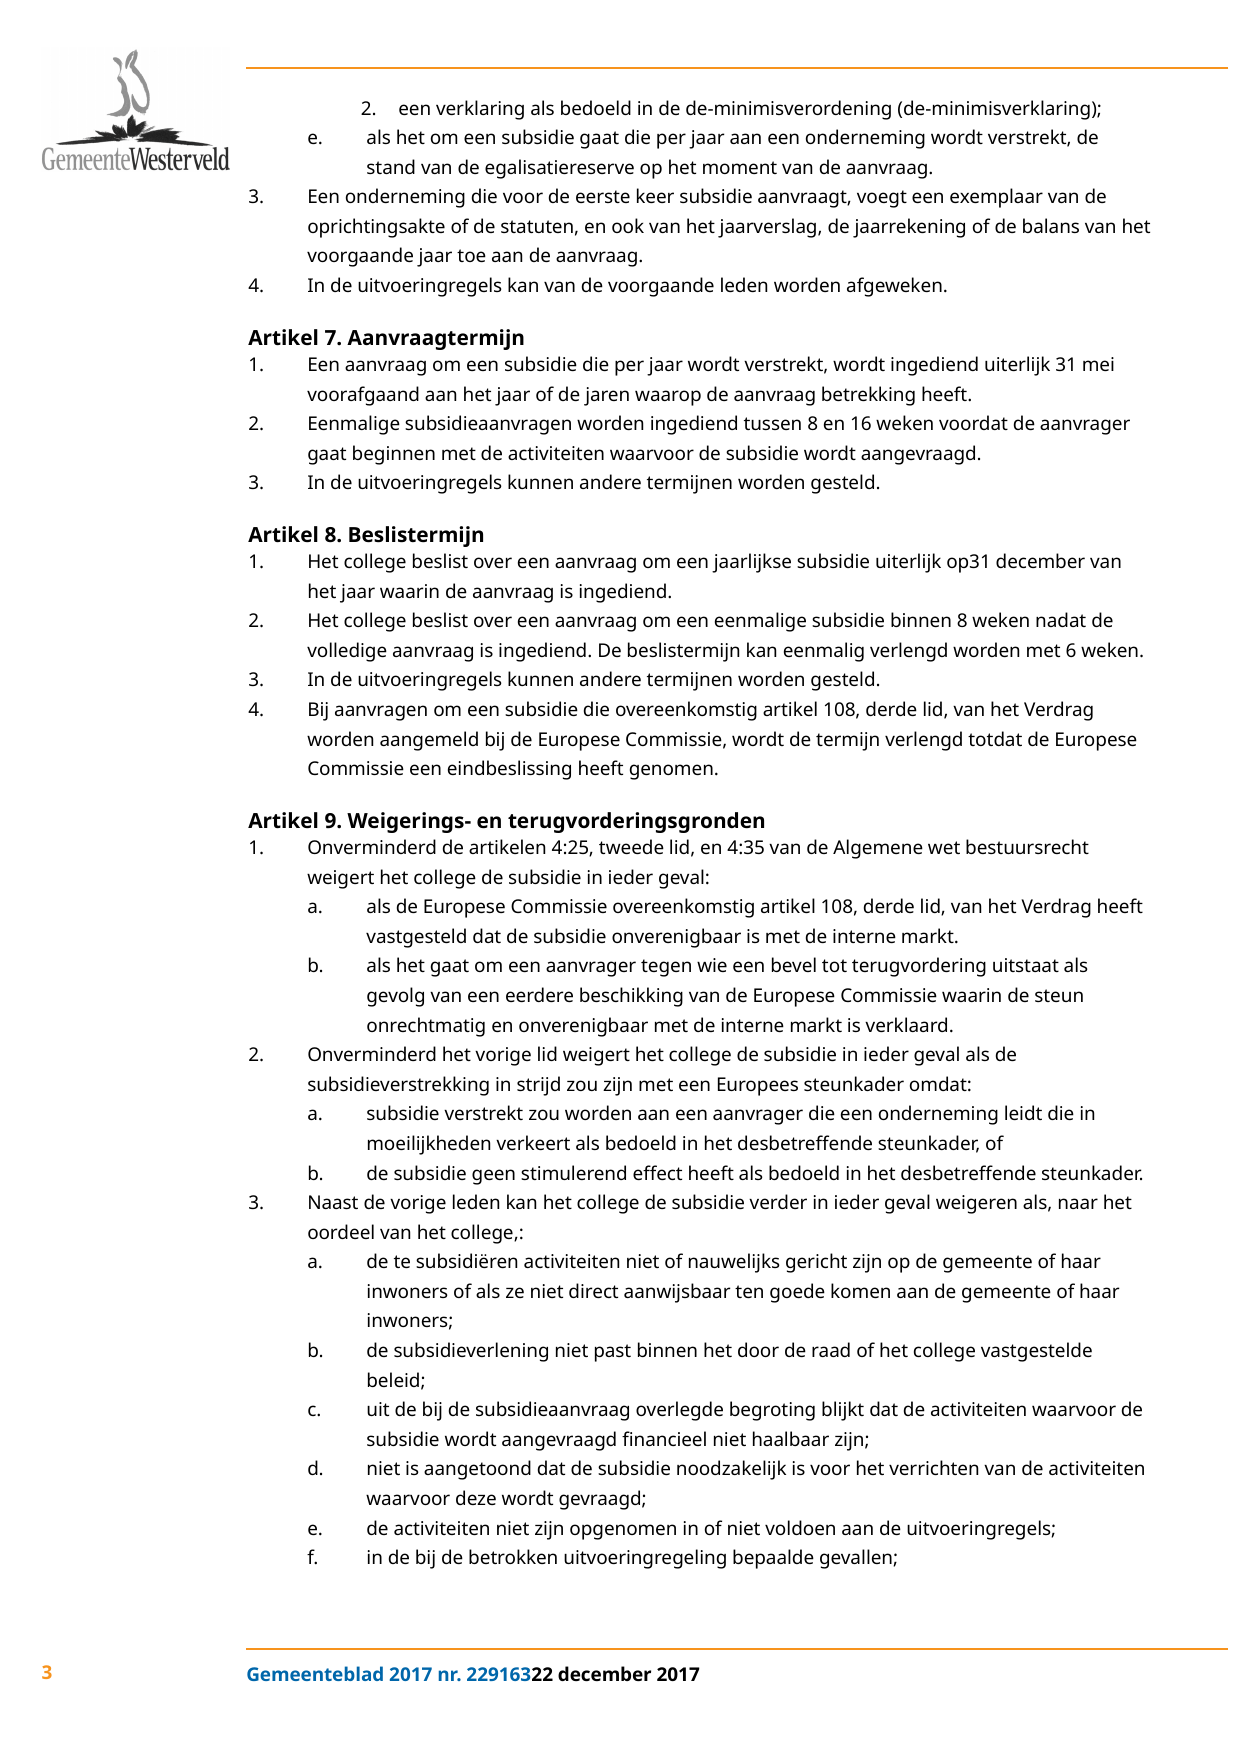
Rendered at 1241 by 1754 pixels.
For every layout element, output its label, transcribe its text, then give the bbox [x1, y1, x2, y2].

list als het gaat om een aanvrager tegen wie een bevel tot terugvordering uitstaat als gevolg van een eerdere beschikking van de Europese Commissie waarin de steun onrechtmatig en onverenigbaar met de interne markt is verklaard. [307, 953, 1152, 1037]
list de activiteiten niet zijn opgenomen in of niet voldoen aan de uitvoeringregels; [307, 1515, 1152, 1540]
list uit de bij de subsidieaanvraag overlegde begroting blijkt dat de activiteiten waarvoor de subsidie wordt aangevraagd financieel niet haalbaar zijn; [307, 1396, 1152, 1452]
list Een onderneming die voor de eerste keer subsidie aanvraagt, voegt een exemplaar van de oprichtingsakte of de statuten, en ook van het jaarverslag, de jaarrekening of de balans van het voorgaande jaar toe aan de aanvraag. [248, 183, 1152, 268]
list in de bij de betrokken uitvoeringregeling bepaalde gevallen; [307, 1544, 1152, 1570]
text Artikel 7. Aanvraagtermijn [248, 323, 1152, 351]
list Eenmalige subsidieaanvragen worden ingediend tussen 8 en 16 weken voordat de aanvrager gaat beginnen met de activiteiten waarvoor de subsidie wordt aangevraagd. [248, 410, 1152, 466]
list Onverminderd de artikelen 4:25, tweede lid, en 4:35 van de Algemene wet bestuursrecht weigert het college de subsidie in ieder geval: [248, 834, 1152, 889]
text Artikel 8. Beslistermijn [248, 520, 1152, 548]
list Bij aanvragen om een subsidie die overeenkomstig artikel 108, derde lid, van het Verdrag worden aangemeld bij de Europese Commissie, wordt de termijn verlengd totdat de Europese Commissie een eindbeslissing heeft genomen. [248, 696, 1152, 781]
list Naast de vorige leden kan het college de subsidie verder in ieder geval weigeren als, naar het oordeel van het college,: [248, 1189, 1152, 1244]
picture [41, 47, 231, 172]
list subsidie verstrekt zou worden aan een aanvrager die een onderneming leidt die in moeilijkheden verkeert als bedoeld in het desbetreffende steunkader, of [307, 1101, 1152, 1156]
list Onverminderd het vorige lid weigert het college de subsidie in ieder geval als de subsidieverstrekking in strijd zou zijn met een Europees steunkader omdat: [248, 1041, 1152, 1097]
list een verklaring als bedoeld in de de-minimisverordening (de-minimisverklaring); [361, 95, 1152, 121]
list als de Europese Commissie overeenkomstig artikel 108, derde lid, van het Verdrag heeft vastgesteld dat de subsidie onverenigbaar is met de interne markt. [307, 893, 1152, 949]
list niet is aangetoond dat de subsidie noodzakelijk is voor het verrichten van de activiteiten waarvoor deze wordt gevraagd; [307, 1456, 1152, 1511]
list In de uitvoeringregels kunnen andere termijnen worden gesteld. [248, 469, 1152, 495]
list Een aanvraag om een subsidie die per jaar wordt verstrekt, wordt ingediend uiterlijk 31 mei voorafgaand aan het jaar of de jaren waarop de aanvraag betrekking heeft. [248, 351, 1152, 406]
list In de uitvoeringregels kunnen andere termijnen worden gesteld. [248, 667, 1152, 692]
list de subsidieverlening niet past binnen het door de raad of het college vastgestelde beleid; [307, 1337, 1152, 1392]
list Het college beslist over een aanvraag om een jaarlijkse subsidie uiterlijk op31 december van het jaar waarin de aanvraag is ingediend. [248, 548, 1152, 604]
list de subsidie geen stimulerend effect heeft als bedoeld in het desbetreffende steunkader. [307, 1160, 1152, 1185]
text Artikel 9. Weigerings- en terugvorderingsgronden [248, 806, 1152, 834]
list In de uitvoeringregels kan van de voorgaande leden worden afgeweken. [248, 272, 1152, 298]
list als het om een subsidie gaat die per jaar aan een onderneming wordt verstrekt, de stand van de egalisatiereserve op het moment van de aanvraag. [307, 124, 1152, 180]
list Het college beslist over een aanvraag om een eenmalige subsidie binnen 8 weken nadat de volledige aanvraag is ingediend. De beslistermijn kan eenmalig verlengd worden met 6 weken. [248, 607, 1152, 663]
list de te subsidiëren activiteiten niet of nauwelijks gericht zijn op de gemeente of haar inwoners of als ze niet direct aanwijsbaar ten goede komen aan de gemeente of haar inwoners; [307, 1248, 1152, 1333]
